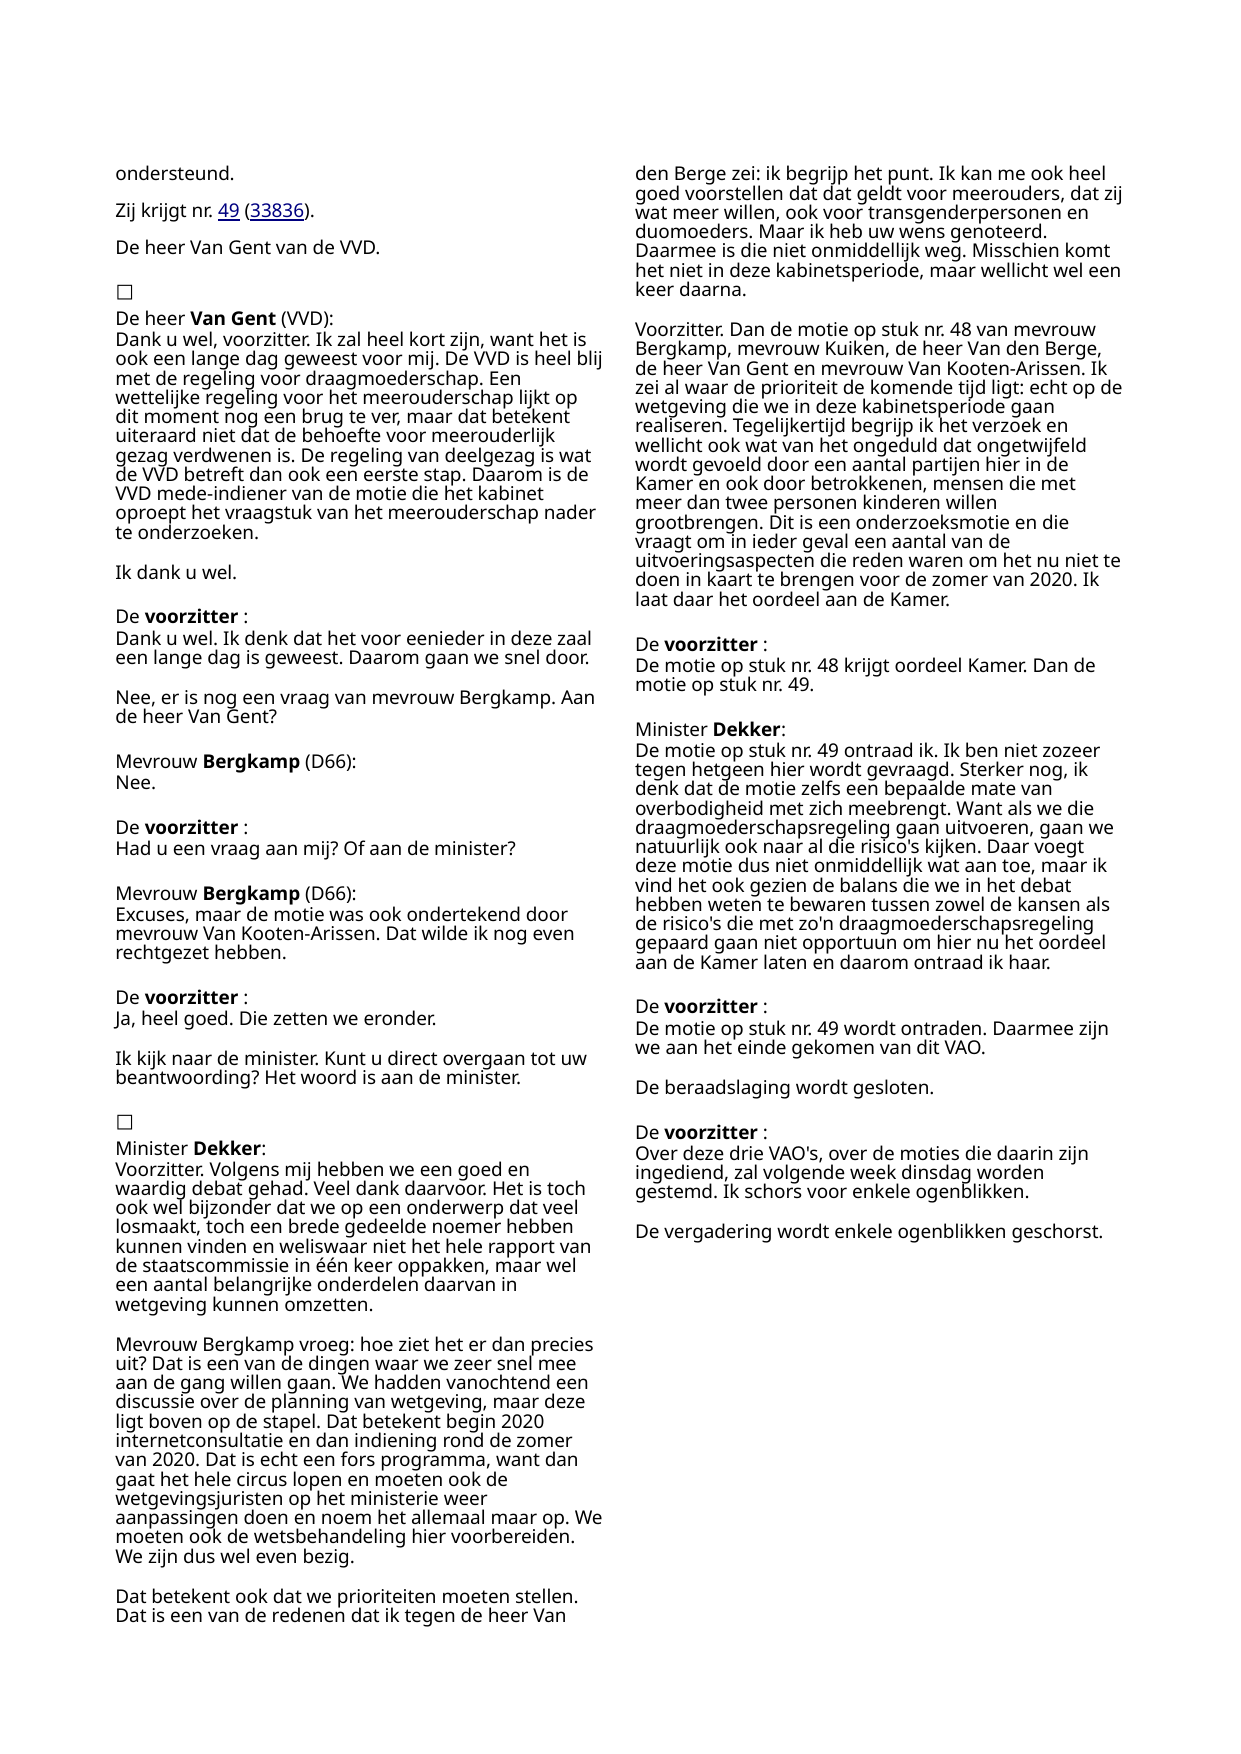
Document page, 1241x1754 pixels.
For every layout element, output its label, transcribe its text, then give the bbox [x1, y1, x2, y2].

text Mevrouw Bergkamp vroeg: hoe ziet het er dan precies uit? Dat is een van de dingen waar we zeer snel mee aan de gang willen gaan. We hadden vanochtend een discussie over de planning van wetgeving, maar deze ligt boven op de stapel. Dat betekent begin 2020 internetconsultatie en dan indiening rond de zomer van 2020. Dat is echt een fors programma, want dan gaat het hele circus lopen en moeten ook de wetgevingsjuristen op het ministerie weer aanpassingen doen en noem het allemaal maar op. We moeten ook de wetsbehandeling hier voorbereiden. We zijn dus wel even bezig. [115, 1336, 605, 1567]
text ondersteund. [115, 165, 605, 184]
text De heer Van Gent van de VVD. [115, 239, 605, 259]
text Voorzitter. Volgens mij hebben we een goed en waardig debat gehad. Veel dank daarvoor. Het is toch ook wel bijzonder dat we op een onderwerp dat veel losmaakt, toch een brede gedeelde noemer hebben kunnen vinden en weliswaar niet het hele rapport van de staatscommissie in één keer oppakken, maar wel een aantal belangrijke onderdelen daarvan in wetgeving kunnen omzetten. [115, 1161, 605, 1315]
text Ja, heel goed. Die zetten we eronder. [115, 1010, 605, 1029]
text De voorzitter : [115, 814, 605, 840]
text De motie op stuk nr. 49 wordt ontraden. Daarmee zijn we aan het einde gekomen van dit VAO. [635, 1019, 1125, 1058]
text Voorzitter. Dan de motie op stuk nr. 48 van mevrouw Bergkamp, mevrouw Kuiken, de heer Van den Berge, de heer Van Gent en mevrouw Van Kooten-Arissen. Ik zei al waar de prioriteit de komende tijd ligt: echt op de wetgeving die we in deze kabinetsperiode gaan realiseren. Tegelijkertijd begrijp ik het verzoek en wellicht ook wat van het ongeduld dat ongetwijfeld wordt gevoeld door een aantal partijen hier in de Kamer en ook door betrokkenen, mensen die met meer dan twee personen kinderen willen grootbrengen. Dit is een onderzoeksmotie en die vraagt om in ieder geval een aantal van de uitvoeringsaspecten die reden waren om het nu niet te doen in kaart te brengen voor de zomer van 2020. Ik laat daar het oordeel aan de Kamer. [635, 321, 1125, 610]
text De voorzitter : [635, 1119, 1125, 1145]
text Nee, er is nog een vraag van mevrouw Bergkamp. Aan de heer Van Gent? [115, 689, 605, 727]
text De voorzitter : [635, 631, 1125, 657]
text Mevrouw Bergkamp (D66): [115, 748, 605, 774]
text Had u een vraag aan mij? Of aan de minister? [115, 840, 605, 859]
text Zij krijgt nr. 49 (33836). [115, 202, 605, 222]
text Mevrouw Bergkamp (D66): [115, 880, 605, 906]
text ⬜ [115, 1109, 605, 1135]
text ⬜ [115, 279, 605, 305]
text Dank u wel. Ik denk dat het voor eenieder in deze zaal een lange dag is geweest. Daarom gaan we snel door. [115, 629, 605, 668]
text De motie op stuk nr. 49 ontraad ik. Ik ben niet zozeer tegen hetgeen hier wordt gevraagd. Sterker nog, ik denk dat de motie zelfs een bepaalde mate van overbodigheid met zich meebrengt. Want als we die draagmoederschapsregeling gaan uitvoeren, gaan we natuurlijk ook naar al die risico's kijken. Daar voegt deze motie dus niet onmiddellijk wat aan toe, maar ik vind het ook gezien de balans die we in het debat hebben weten te bewaren tussen zowel de kansen als de risico's die met zo'n draagmoederschapsregeling gepaard gaan niet opportuun om hier nu het oordeel aan de Kamer laten en daarom ontraad ik haar. [635, 742, 1125, 973]
text De vergadering wordt enkele ogenblikken geschorst. [635, 1223, 1125, 1243]
text De voorzitter : [635, 994, 1125, 1019]
text De voorzitter : [115, 984, 605, 1010]
text De beraadslaging wordt gesloten. [635, 1079, 1125, 1098]
text den Berge zei: ik begrijp het punt. Ik kan me ook heel goed voorstellen dat dat geldt voor meerouders, dat zij wat meer willen, ook voor transgenderpersonen en duomoeders. Maar ik heb uw wens genoteerd. Daarmee is die niet onmiddellijk weg. Misschien komt het niet in deze kabinetsperiode, maar wellicht wel een keer daarna. [635, 165, 1125, 300]
text De motie op stuk nr. 48 krijgt oordeel Kamer. Dan de motie op stuk nr. 49. [635, 657, 1125, 695]
text De voorzitter : [115, 604, 605, 629]
text Minister Dekker: [635, 716, 1125, 742]
text Nee. [115, 774, 605, 793]
text Ik dank u wel. [115, 564, 605, 583]
text Dank u wel, voorzitter. Ik zal heel kort zijn, want het is ook een lange dag geweest voor mij. De VVD is heel blij met de regeling voor draagmoederschap. Een wettelijke regeling voor het meerouderschap lijkt op dit moment nog een brug te ver, maar dat betekent uiteraard niet dat de behoefte voor meerouderlijk gezag verdwenen is. De regeling van deelgezag is wat de VVD betreft dan ook een eerste stap. Daarom is de VVD mede-indiener van de motie die het kabinet oproept het vraagstuk van het meerouderschap nader te onderzoeken. [115, 331, 605, 543]
text Minister Dekker: [115, 1135, 605, 1161]
text Excuses, maar de motie was ook ondertekend door mevrouw Van Kooten-Arissen. Dat wilde ik nog even rechtgezet hebben. [115, 906, 605, 963]
text De heer Van Gent (VVD): [115, 305, 605, 331]
text Dat betekent ook dat we prioriteiten moeten stellen. Dat is een van de redenen dat ik tegen de heer Van [115, 1588, 605, 1626]
text Over deze drie VAO's, over de moties die daarin zijn ingediend, zal volgende week dinsdag worden gestemd. Ik schors voor enkele ogenblikken. [635, 1145, 1125, 1202]
text Ik kijk naar de minister. Kunt u direct overgaan tot uw beantwoording? Het woord is aan de minister. [115, 1050, 605, 1088]
